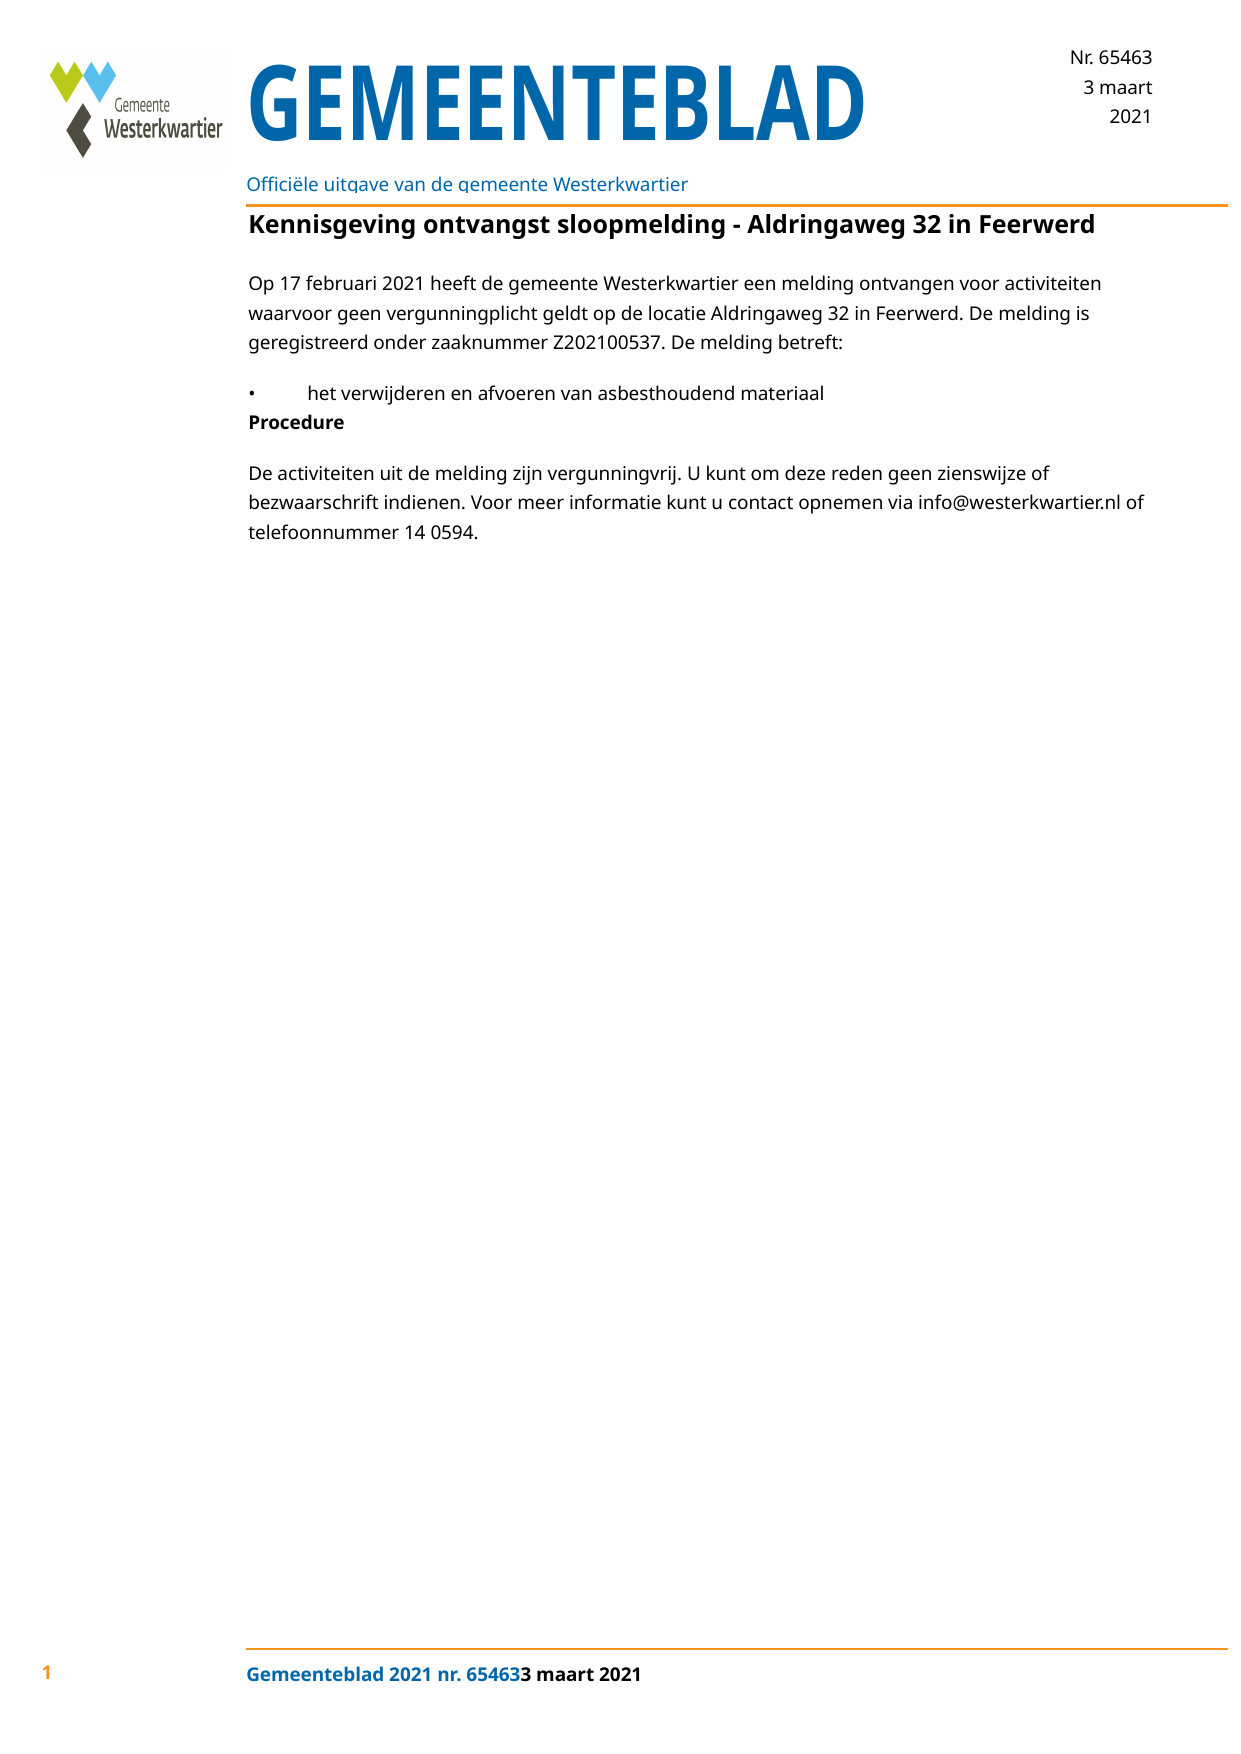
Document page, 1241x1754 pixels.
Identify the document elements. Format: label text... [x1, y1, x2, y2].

list het verwijderen en afvoeren van asbesthoudend materiaal [248, 380, 1152, 406]
picture [41, 47, 231, 172]
text De activiteiten uit de melding zijn vergunningvrij. U kunt om deze reden geen zienswijze of bezwaarschrift indienen. Voor meer informatie kunt u contact opnemen via info@westerkwartier.nl of telefoonnummer 14 0594. [248, 460, 1152, 545]
text Procedure [248, 409, 1152, 435]
text Kennisgeving ontvangst sloopmelding - Aldringaweg 32 in Feerwerd [248, 207, 1152, 241]
text Op 17 februari 2021 heeft de gemeente Westerkwartier een melding ontvangen voor activiteiten waarvoor geen vergunningplicht geldt op de locatie Aldringaweg 32 in Feerwerd. De melding is geregistreerd onder zaaknummer Z202100537. De melding betreft: [248, 270, 1152, 355]
